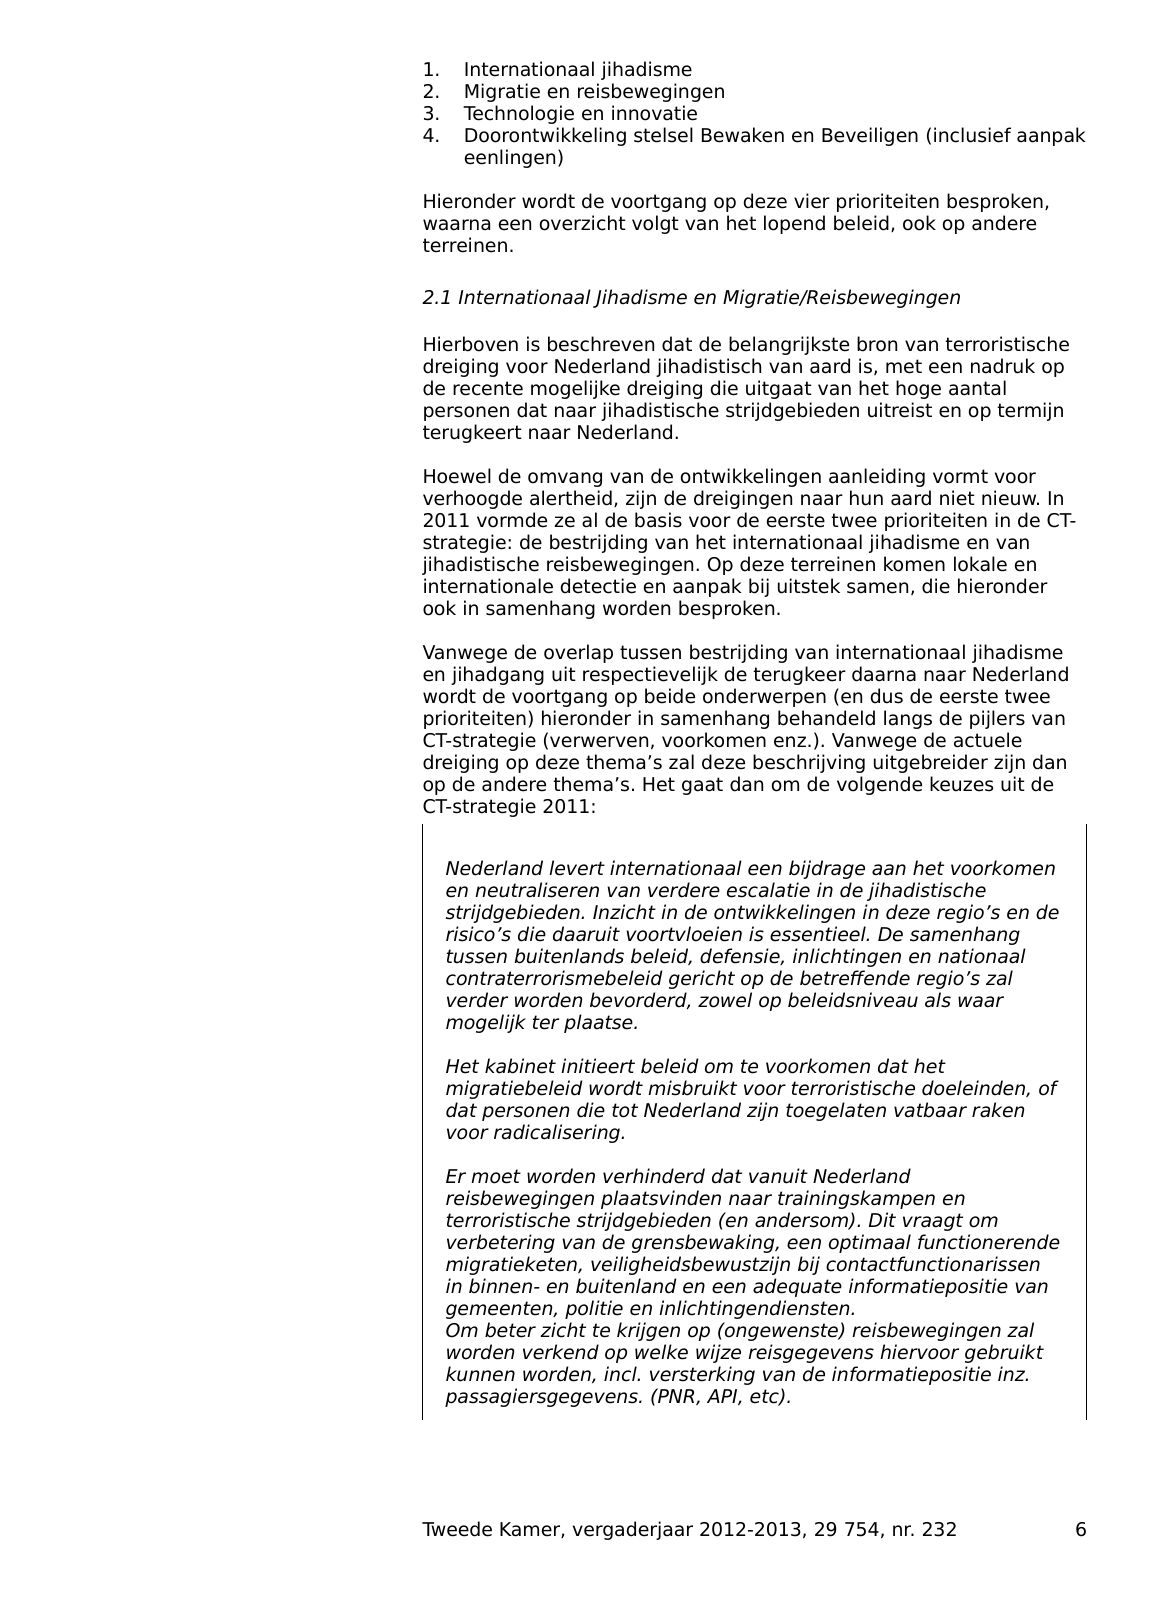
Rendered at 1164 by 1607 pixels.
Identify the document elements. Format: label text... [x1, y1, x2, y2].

text 1. Internationaal jihadisme [422, 59, 1087, 81]
text 3. Technologie en innovatie [422, 103, 1087, 125]
text Vanwege de overlap tussen bestrijding van internationaal jihadisme en jihadgang uit respectievelijk de terugkeer daarna naar Nederland wordt de voortgang op beide onderwerpen (en dus de eerste twee prioriteiten) hieronder in samenhang behandeld langs de pijlers van CT-strategie (verwerven, voorkomen enz.). Vanwege de actuele dreiging op deze thema’s zal deze beschrijving uitgebreider zijn dan op de andere thema’s. Het gaat dan om de volgende keuzes uit de CT-strategie 2011: [422, 642, 1087, 818]
text Hieronder wordt de voortgang op deze vier prioriteiten besproken, waarna een overzicht volgt van het lopend beleid, ook op andere terreinen. [422, 191, 1087, 257]
text Hierboven is beschreven dat de belangrijkste bron van terroristische dreiging voor Nederland jihadistisch van aard is, met een nadruk op de recente mogelijke dreiging die uitgaat van het hoge aantal personen dat naar jihadistische strijdgebieden uitreist en op termijn terugkeert naar Nederland. [422, 334, 1087, 444]
text 2. Migratie en reisbewegingen [422, 81, 1087, 103]
text 4. Doorontwikkeling stelsel Bewaken en Beveiligen (inclusief aanpak eenlingen) [422, 125, 1087, 169]
subtitle 2.1 Internationaal Jihadisme en Migratie/Reisbewegingen [422, 287, 1087, 309]
table_header Nederland levert internationaal een bijdrage aan het voorkomen en neutraliseren van verdere escalatie in de jihadistische strijdgebieden. Inzicht in de ontwikkelingen in deze regio’s en de risico’s die daaruit voortvloeien is essentieel. De samenhang tussen buitenlands beleid, defensie, inlichtingen en nationaal contraterrorismebeleid gericht op de betreffende regio’s zal verder worden bevorderd, zowel op beleidsniveau als waar mogelijk ter plaatse. Het kabinet initieert beleid om te voorkomen dat het migratiebeleid wordt misbruikt voor terroristische doeleinden, of dat personen die tot Nederland zijn toegelaten vatbaar raken voor radicalisering. Er moet worden verhinderd dat vanuit Nederland reisbewegingen plaatsvinden naar trainingskampen en terroristische strijdgebieden (en andersom). Dit vraagt om verbetering van de grensbewaking, een optimaal functionerende migratieketen, veiligheidsbewustzijn bij contactfunctionarissen in binnen- en buitenland en een adequate informatiepositie van gemeenten, politie en inlichtingendiensten. Om beter zicht te krijgen op (ongewenste) reisbewegingen zal worden verkend op welke wijze reisgegevens hiervoor gebruikt kunnen worden, incl. versterking van de informatiepositie inz. passagiersgegevens. (PNR, API, etc). [423, 824, 1086, 1419]
text Hoewel de omvang van de ontwikkelingen aanleiding vormt voor verhoogde alertheid, zijn de dreigingen naar hun aard niet nieuw. In 2011 vormde ze al de basis voor de eerste twee prioriteiten in de CT-strategie: de bestrijding van het internationaal jihadisme en van jihadistische reisbewegingen. Op deze terreinen komen lokale en internationale detectie en aanpak bij uitstek samen, die hieronder ook in samenhang worden besproken. [422, 466, 1087, 620]
